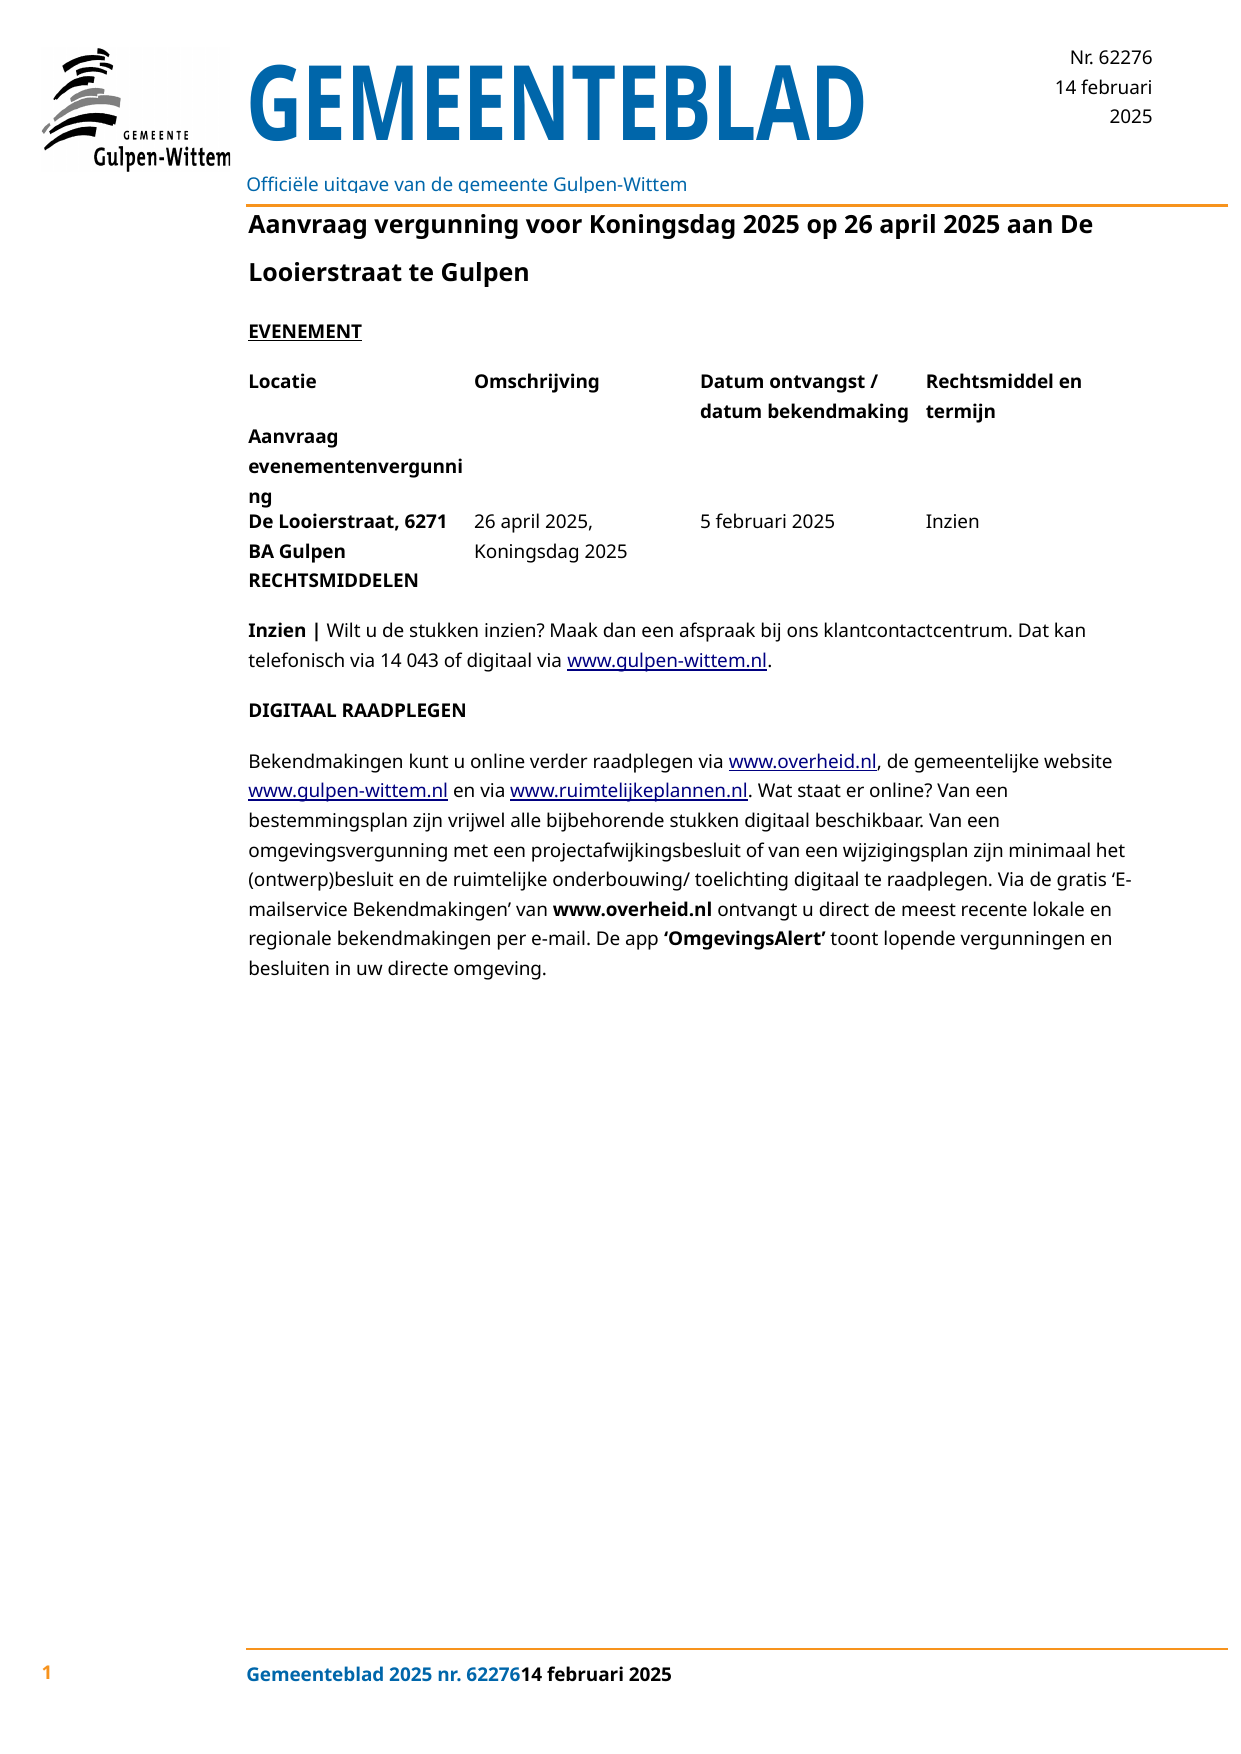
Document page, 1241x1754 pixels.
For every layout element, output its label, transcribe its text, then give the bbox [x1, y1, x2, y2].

table_cell 26 april 2025, Koningsdag 2025 [474, 509, 700, 564]
table_cell [926, 424, 1152, 509]
table_cell [700, 424, 926, 509]
table_header Rechtsmiddel en termijn [926, 369, 1152, 424]
table_cell 5 februari 2025 [700, 509, 926, 564]
table_cell Aanvraag evenementenvergunning [248, 424, 474, 509]
picture [41, 47, 231, 172]
text Bekendmakingen kunt u online verder raadplegen via www.overheid.nl, de gemeentelijke website www.gulpen-wittem.nl en via www.ruimtelijkeplannen.nl. Wat staat er online? Van een bestemmingsplan zijn vrijwel alle bijbehorende stukken digitaal beschikbaar. Van een omgevingsvergunning met een projectafwijkingsbesluit of van een wijzigingsplan zijn minimaal het (ontwerp)besluit en de ruimtelijke onderbouwing/ toelichting digitaal te raadplegen. Via de gratis ‘E-mailservice Bekendmakingen’ van www.overheid.nl ontvangt u direct de meest recente lokale en regionale bekendmakingen per e-mail. De app ‘OmgevingsAlert’ toont lopende vergunningen en besluiten in uw directe omgeving. [248, 748, 1152, 981]
text DIGITAAL RAADPLEGEN [248, 698, 1152, 723]
table_cell Inzien [926, 509, 1152, 564]
table_cell De Looierstraat, 6271 BA Gulpen [248, 509, 474, 564]
table_cell [474, 424, 700, 509]
text RECHTSMIDDELEN [248, 567, 1152, 593]
text Inzien | Wilt u de stukken inzien? Maak dan een afspraak bij ons klantcontactcentrum. Dat kan telefonisch via 14 043 of digitaal via www.gulpen-wittem.nl. [248, 618, 1152, 673]
table_header Omschrijving [474, 369, 700, 424]
table_header Datum ontvangst / datum bekendmaking [700, 369, 926, 424]
table_header Locatie [248, 369, 474, 424]
text Aanvraag vergunning voor Koningsdag 2025 op 26 april 2025 aan De Looierstraat te Gulpen [248, 207, 1152, 288]
text EVENEMENT [248, 318, 1152, 344]
